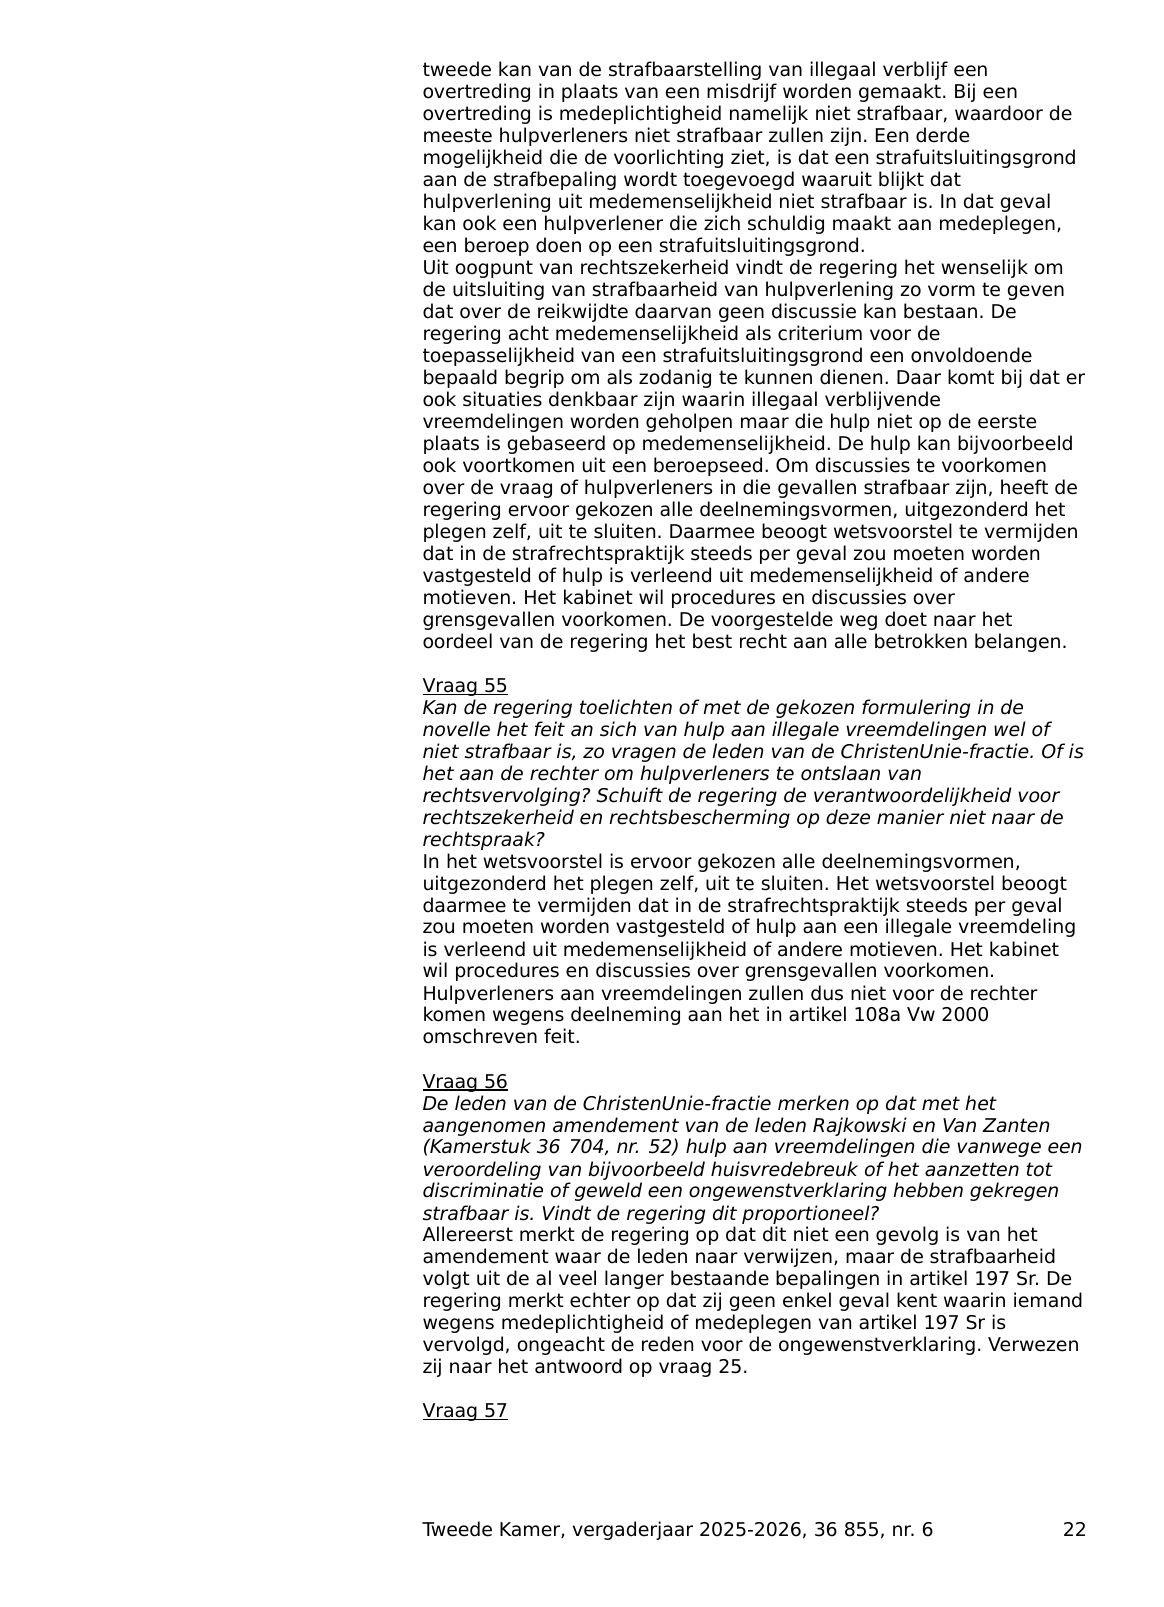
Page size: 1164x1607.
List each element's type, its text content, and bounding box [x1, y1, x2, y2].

text Vraag 57 [422, 1400, 1087, 1422]
text Allereerst merkt de regering op dat dit niet een gevolg is van het amendement waar de leden naar verwijzen, maar de strafbaarheid volgt uit de al veel langer bestaande bepalingen in artikel 197 Sr. De regering merkt echter op dat zij geen enkel geval kent waarin iemand wegens medeplichtigheid of medeplegen van artikel 197 Sr is vervolgd, ongeacht de reden voor de ongewenstverklaring. Verwezen zij naar het antwoord op vraag 25. [422, 1224, 1087, 1378]
text Vraag 55 [422, 675, 1087, 697]
text De leden van de ChristenUnie-fractie merken op dat met het aangenomen amendement van de leden Rajkowski en Van Zanten (Kamerstuk 36 704, nr. 52) hulp aan vreemdelingen die vanwege een veroordeling van bijvoorbeeld huisvredebreuk of het aanzetten tot discriminatie of geweld een ongewenstverklaring hebben gekregen strafbaar is. Vindt de regering dit proportioneel? [422, 1092, 1087, 1224]
text tweede kan van de strafbaarstelling van illegaal verblijf een overtreding in plaats van een misdrijf worden gemaakt. Bij een overtreding is medeplichtigheid namelijk niet strafbaar, waardoor de meeste hulpverleners niet strafbaar zullen zijn. Een derde mogelijkheid die de voorlichting ziet, is dat een strafuitsluitingsgrond aan de strafbepaling wordt toegevoegd waaruit blijkt dat hulpverlening uit medemenselijkheid niet strafbaar is. In dat geval kan ook een hulpverlener die zich schuldig maakt aan medeplegen, een beroep doen op een strafuitsluitingsgrond. [422, 59, 1087, 257]
text In het wetsvoorstel is ervoor gekozen alle deelnemingsvormen, uitgezonderd het plegen zelf, uit te sluiten. Het wetsvoorstel beoogt daarmee te vermijden dat in de strafrechtspraktijk steeds per geval zou moeten worden vastgesteld of hulp aan een illegale vreemdeling is verleend uit medemenselijkheid of andere motieven. Het kabinet wil procedures en discussies over grensgevallen voorkomen. Hulpverleners aan vreemdelingen zullen dus niet voor de rechter komen wegens deelneming aan het in artikel 108a Vw 2000 omschreven feit. [422, 851, 1087, 1048]
text Vraag 56 [422, 1071, 1087, 1092]
text Kan de regering toelichten of met de gekozen formulering in de novelle het feit an sich van hulp aan illegale vreemdelingen wel of niet strafbaar is, zo vragen de leden van de ChristenUnie-fractie. Of is het aan de rechter om hulpverleners te ontslaan van rechtsvervolging? Schuift de regering de verantwoordelijkheid voor rechtszekerheid en rechtsbescherming op deze manier niet naar de rechtspraak? [422, 697, 1087, 851]
text Uit oogpunt van rechtszekerheid vindt de regering het wenselijk om de uitsluiting van strafbaarheid van hulpverlening zo vorm te geven dat over de reikwijdte daarvan geen discussie kan bestaan. De regering acht medemenselijkheid als criterium voor de toepasselijkheid van een strafuitsluitingsgrond een onvoldoende bepaald begrip om als zodanig te kunnen dienen. Daar komt bij dat er ook situaties denkbaar zijn waarin illegaal verblijvende vreemdelingen worden geholpen maar die hulp niet op de eerste plaats is gebaseerd op medemenselijkheid. De hulp kan bijvoorbeeld ook voortkomen uit een beroepseed. Om discussies te voorkomen over de vraag of hulpverleners in die gevallen strafbaar zijn, heeft de regering ervoor gekozen alle deelnemingsvormen, uitgezonderd het plegen zelf, uit te sluiten. Daarmee beoogt wetsvoorstel te vermijden dat in de strafrechtspraktijk steeds per geval zou moeten worden vastgesteld of hulp is verleend uit medemenselijkheid of andere motieven. Het kabinet wil procedures en discussies over grensgevallen voorkomen. De voorgestelde weg doet naar het oordeel van de regering het best recht aan alle betrokken belangen. [422, 257, 1087, 652]
